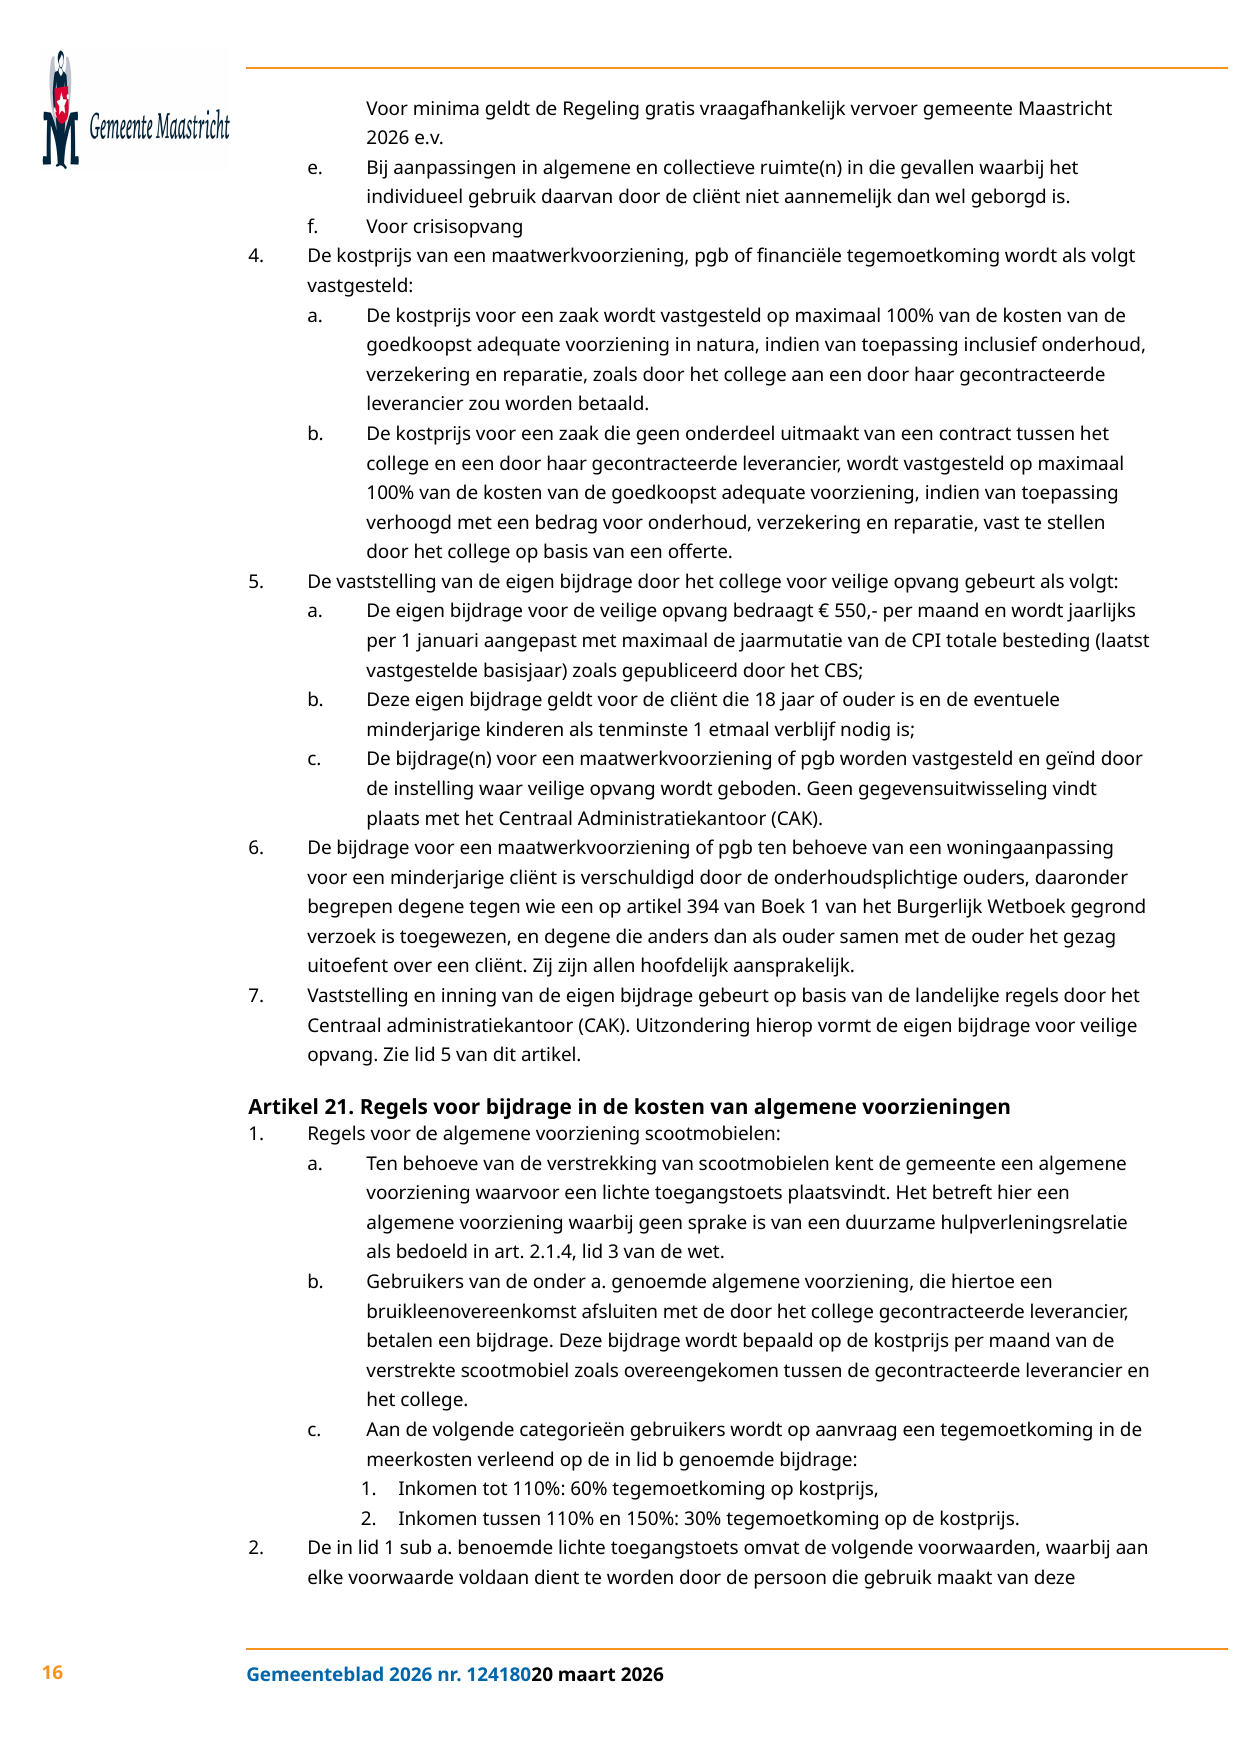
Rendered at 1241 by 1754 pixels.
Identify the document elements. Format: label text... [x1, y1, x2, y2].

list Vaststelling en inning van de eigen bijdrage gebeurt op basis van de landelijke regels door het Centraal administratiekantoor (CAK). Uitzondering hierop vormt de eigen bijdrage voor veilige opvang. Zie lid 5 van dit artikel. [248, 982, 1152, 1067]
list De kostprijs van een maatwerkvoorziening, pgb of financiële tegemoetkoming wordt als volgt vastgesteld: [248, 243, 1152, 298]
list Voor minima geldt de Regeling gratis vraagafhankelijk vervoer gemeente Maastricht 2026 e.v. [307, 95, 1152, 150]
list De eigen bijdrage voor de veilige opvang bedraagt € 550,- per maand en wordt jaarlijks per 1 januari aangepast met maximaal de jaarmutatie van de CPI totale besteding (laatst vastgestelde basisjaar) zoals gepubliceerd door het CBS; [307, 598, 1152, 683]
list Voor crisisopvang [307, 213, 1152, 239]
list Inkomen tot 110%: 60% tegemoetkoming op kostprijs, [361, 1475, 1152, 1501]
list De vaststelling van de eigen bijdrage door het college voor veilige opvang gebeurt als volgt: [248, 568, 1152, 594]
list Inkomen tussen 110% en 150%: 30% tegemoetkoming op de kostprijs. [361, 1505, 1152, 1531]
list Gebruikers van de onder a. genoemde algemene voorziening, die hiertoe een bruikleenovereenkomst afsluiten met de door het college gecontracteerde leverancier, betalen een bijdrage. Deze bijdrage wordt bepaald op de kostprijs per maand van de verstrekte scootmobiel zoals overeengekomen tussen de gecontracteerde leverancier en het college. [307, 1268, 1152, 1412]
list Bij aanpassingen in algemene en collectieve ruimte(n) in die gevallen waarbij het individueel gebruik daarvan door de cliënt niet aannemelijk dan wel geborgd is. [307, 154, 1152, 209]
list De bijdrage voor een maatwerkvoorziening of pgb ten behoeve van een woningaanpassing voor een minderjarige cliënt is verschuldigd door de onderhoudsplichtige ouders, daaronder begrepen degene tegen wie een op artikel 394 van Boek 1 van het Burgerlijk Wetboek gegrond verzoek is toegewezen, en degene die anders dan als ouder samen met de ouder het gezag uitoefent over een cliënt. Zij zijn allen hoofdelijk aansprakelijk. [248, 834, 1152, 978]
list De in lid 1 sub a. benoemde lichte toegangstoets omvat de volgende voorwaarden, waarbij aan elke voorwaarde voldaan dient te worden door de persoon die gebruik maakt van deze [248, 1534, 1152, 1590]
list De bijdrage(n) voor een maatwerkvoorziening of pgb worden vastgesteld en geïnd door de instelling waar veilige opvang wordt geboden. Geen gegevensuitwisseling vindt plaats met het Centraal Administratiekantoor (CAK). [307, 746, 1152, 831]
list Aan de volgende categorieën gebruikers wordt op aanvraag een tegemoetkoming in de meerkosten verleend op de in lid b genoemde bijdrage: [307, 1416, 1152, 1471]
list De kostprijs voor een zaak wordt vastgesteld op maximaal 100% van de kosten van de goedkoopst adequate voorziening in natura, indien van toepassing inclusief onderhoud, verzekering en reparatie, zoals door het college aan een door haar gecontracteerde leverancier zou worden betaald. [307, 302, 1152, 416]
text Artikel 21. Regels voor bijdrage in de kosten van algemene voorzieningen [248, 1092, 1152, 1120]
list De kostprijs voor een zaak die geen onderdeel uitmaakt van een contract tussen het college en een door haar gecontracteerde leverancier, wordt vastgesteld op maximaal 100% van de kosten van de goedkoopst adequate voorziening, indien van toepassing verhoogd met een bedrag voor onderhoud, verzekering en reparatie, vast te stellen door het college op basis van een offerte. [307, 420, 1152, 564]
list Deze eigen bijdrage geldt voor de cliënt die 18 jaar of ouder is en de eventuele minderjarige kinderen als tenminste 1 etmaal verblijf nodig is; [307, 686, 1152, 742]
list Ten behoeve van de verstrekking van scootmobielen kent de gemeente een algemene voorziening waarvoor een lichte toegangstoets plaatsvindt. Het betreft hier een algemene voorziening waarbij geen sprake is van een duurzame hulpverleningsrelatie als bedoeld in art. 2.1.4, lid 3 van de wet. [307, 1150, 1152, 1264]
picture [41, 47, 231, 172]
list Regels voor de algemene voorziening scootmobielen: [248, 1120, 1152, 1146]
